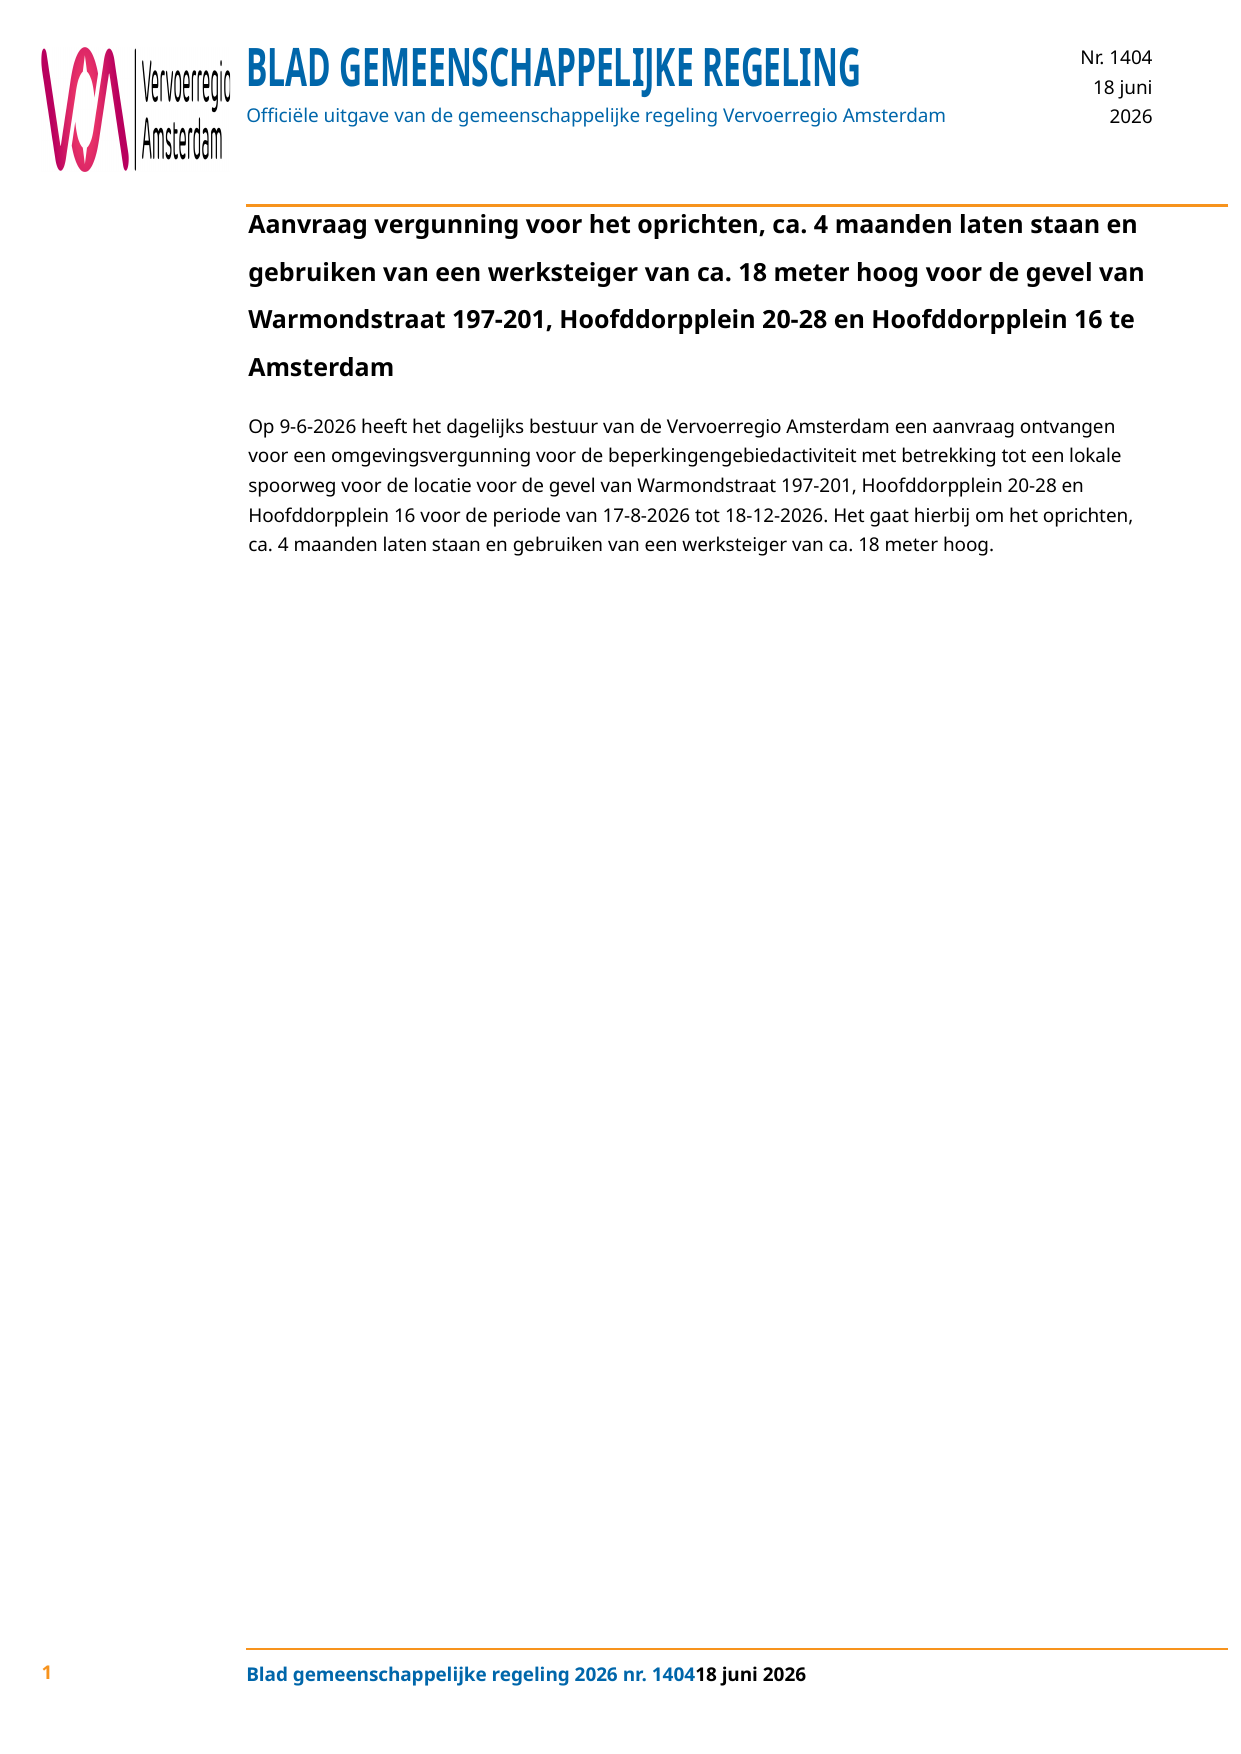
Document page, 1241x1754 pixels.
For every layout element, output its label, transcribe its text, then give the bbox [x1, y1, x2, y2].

picture [41, 47, 231, 172]
text Aanvraag vergunning voor het oprichten, ca. 4 maanden laten staan en gebruiken van een werksteiger van ca. 18 meter hoog voor de gevel van Warmondstraat 197-201, Hoofddorpplein 20-28 en Hoofddorpplein 16 te Amsterdam [248, 207, 1152, 384]
text Op 9-6-2026 heeft het dagelijks bestuur van de Vervoerregio Amsterdam een aanvraag ontvangen voor een omgevingsvergunning voor de beperkingengebiedactiviteit met betrekking tot een lokale spoorweg voor de locatie voor de gevel van Warmondstraat 197-201, Hoofddorpplein 20-28 en Hoofddorpplein 16 voor de periode van 17-8-2026 tot 18-12-2026. Het gaat hierbij om het oprichten, ca. 4 maanden laten staan en gebruiken van een werksteiger van ca. 18 meter hoog. [248, 413, 1152, 557]
